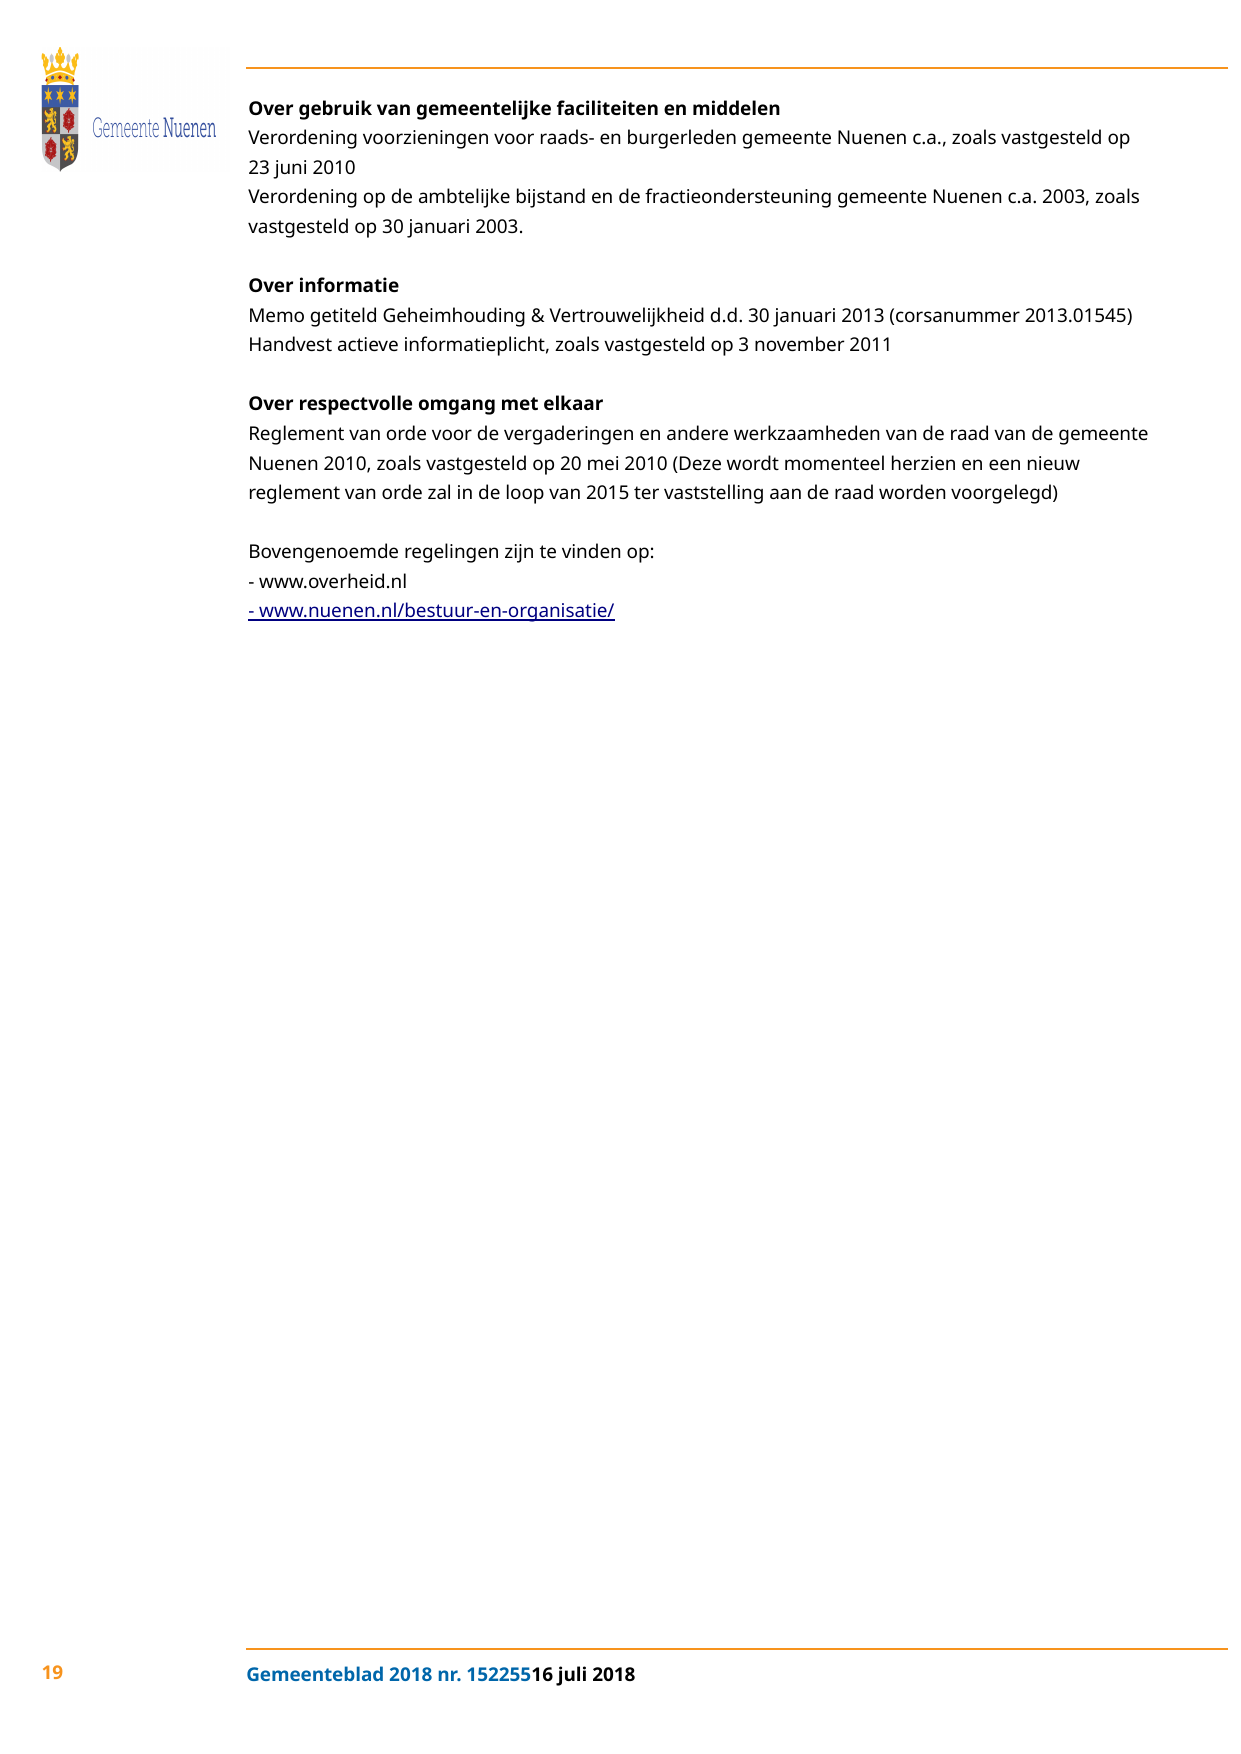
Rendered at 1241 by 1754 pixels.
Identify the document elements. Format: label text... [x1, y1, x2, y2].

text - www.nuenen.nl/bestuur-en-organisatie/ [248, 598, 1152, 623]
text Verordening op de ambtelijke bijstand en de fractieondersteuning gemeente Nuenen c.a. 2003, zoals vastgesteld op 30 januari 2003. [248, 183, 1152, 239]
text Memo getiteld Geheimhouding & Vertrouwelijkheid d.d. 30 januari 2013 (corsanummer 2013.01545) [248, 302, 1152, 328]
text - www.overheid.nl [248, 568, 1152, 594]
text Over gebruik van gemeentelijke faciliteiten en middelen [248, 95, 1152, 121]
text Verordening voorzieningen voor raads- en burgerleden gemeente Nuenen c.a., zoals vastgesteld op 23 juni 2010 [248, 124, 1152, 180]
picture [41, 47, 231, 172]
text Over informatie [248, 272, 1152, 298]
text Bovengenoemde regelingen zijn te vinden op: [248, 538, 1152, 564]
text Reglement van orde voor de vergaderingen en andere werkzaamheden van de raad van de gemeente Nuenen 2010, zoals vastgesteld op 20 mei 2010 (Deze wordt momenteel herzien en een nieuw reglement van orde zal in de loop van 2015 ter vaststelling aan de raad worden voorgelegd) [248, 420, 1152, 505]
text Handvest actieve informatieplicht, zoals vastgesteld op 3 november 2011 [248, 331, 1152, 357]
text Over respectvolle omgang met elkaar [248, 391, 1152, 416]
